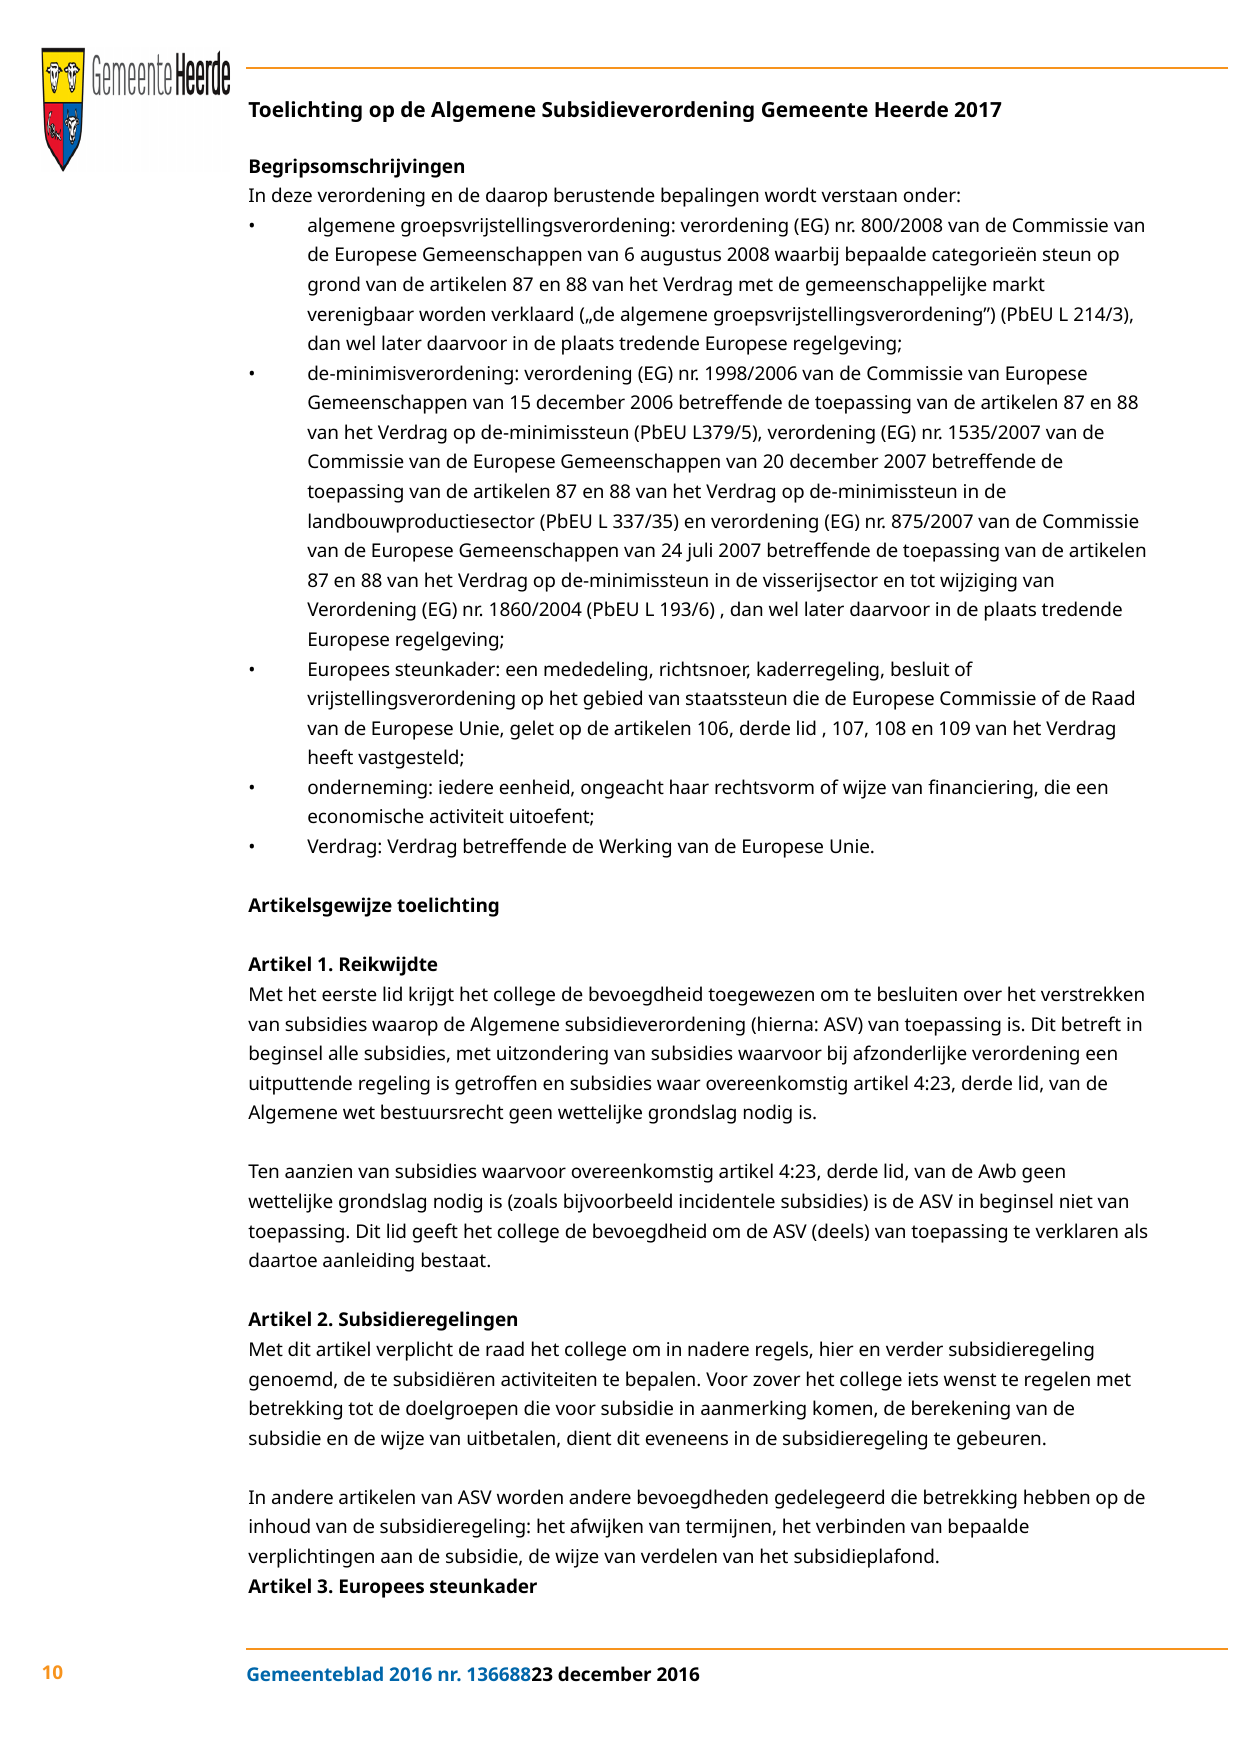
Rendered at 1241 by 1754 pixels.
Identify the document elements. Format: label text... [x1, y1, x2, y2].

text Artikel 1. Reikwijdte [248, 952, 1152, 977]
text Artikel 3. Europees steunkader [248, 1573, 1152, 1599]
text In andere artikelen van ASV worden andere bevoegdheden gedelegeerd die betrekking hebben op de inhoud van de subsidieregeling: het afwijken van termijnen, het verbinden van bepaalde verplichtingen aan de subsidie, de wijze van verdelen van het subsidieplafond. [248, 1484, 1152, 1569]
list algemene groepsvrijstellingsverordening: verordening (EG) nr. 800/2008 van de Commissie van de Europese Gemeenschappen van 6 augustus 2008 waarbij bepaalde categorieën steun op grond van de artikelen 87 en 88 van het Verdrag met de gemeenschappelijke markt verenigbaar worden verklaard („de algemene groepsvrijstellingsverordening”) (PbEU L 214/3), dan wel later daarvoor in de plaats tredende Europese regelgeving; [248, 212, 1152, 356]
text In deze verordening en de daarop berustende bepalingen wordt verstaan onder: [248, 182, 1152, 208]
text Met het eerste lid krijgt het college de bevoegdheid toegewezen om te besluiten over het verstrekken van subsidies waarop de Algemene subsidieverordening (hierna: ASV) van toepassing is. Dit betreft in beginsel alle subsidies, met uitzondering van subsidies waarvoor bij afzonderlijke verordening een uitputtende regeling is getroffen en subsidies waar overeenkomstig artikel 4:23, derde lid, van de Algemene wet bestuursrecht geen wettelijke grondslag nodig is. [248, 981, 1152, 1125]
text Ten aanzien van subsidies waarvoor overeenkomstig artikel 4:23, derde lid, van de Awb geen wettelijke grondslag nodig is (zoals bijvoorbeeld incidentele subsidies) is de ASV in beginsel niet van toepassing. Dit lid geeft het college de bevoegdheid om de ASV (deels) van toepassing te verklaren als daartoe aanleiding bestaat. [248, 1159, 1152, 1273]
text Toelichting op de Algemene Subsidieverordening Gemeente Heerde 2017 [248, 95, 1152, 123]
list onderneming: iedere eenheid, ongeacht haar rechtsvorm of wijze van financiering, die een economische activiteit uitoefent; [248, 774, 1152, 829]
text Met dit artikel verplicht de raad het college om in nadere regels, hier en verder subsidieregeling genoemd, de te subsidiëren activiteiten te bepalen. Voor zover het college iets wenst te regelen met betrekking tot de doelgroepen die voor subsidie in aanmerking komen, de berekening van de subsidie en de wijze van uitbetalen, dient dit eveneens in de subsidieregeling te gebeuren. [248, 1336, 1152, 1451]
list Europees steunkader: een mededeling, richtsnoer, kaderregeling, besluit of vrijstellingsverordening op het gebied van staatssteun die de Europese Commissie of de Raad van de Europese Unie, gelet op de artikelen 106, derde lid , 107, 108 en 109 van het Verdrag heeft vastgesteld; [248, 656, 1152, 770]
list Verdrag: Verdrag betreffende de Werking van de Europese Unie. [248, 833, 1152, 859]
picture [41, 47, 231, 172]
text Begripsomschrijvingen [248, 153, 1152, 179]
text Artikel 2. Subsidieregelingen [248, 1307, 1152, 1332]
text Artikelsgewijze toelichting [248, 892, 1152, 918]
list de-minimisverordening: verordening (EG) nr. 1998/2006 van de Commissie van Europese Gemeenschappen van 15 december 2006 betreffende de toepassing van de artikelen 87 en 88 van het Verdrag op de-minimissteun (PbEU L379/5), verordening (EG) nr. 1535/2007 van de Commissie van de Europese Gemeenschappen van 20 december 2007 betreffende de toepassing van de artikelen 87 en 88 van het Verdrag op de-minimissteun in de landbouwproductiesector (PbEU L 337/35) en verordening (EG) nr. 875/2007 van de Commissie van de Europese Gemeenschappen van 24 juli 2007 betreffende de toepassing van de artikelen 87 en 88 van het Verdrag op de-minimissteun in de visserijsector en tot wijziging van Verordening (EG) nr. 1860/2004 (PbEU L 193/6) , dan wel later daarvoor in de plaats tredende Europese regelgeving; [248, 360, 1152, 652]
